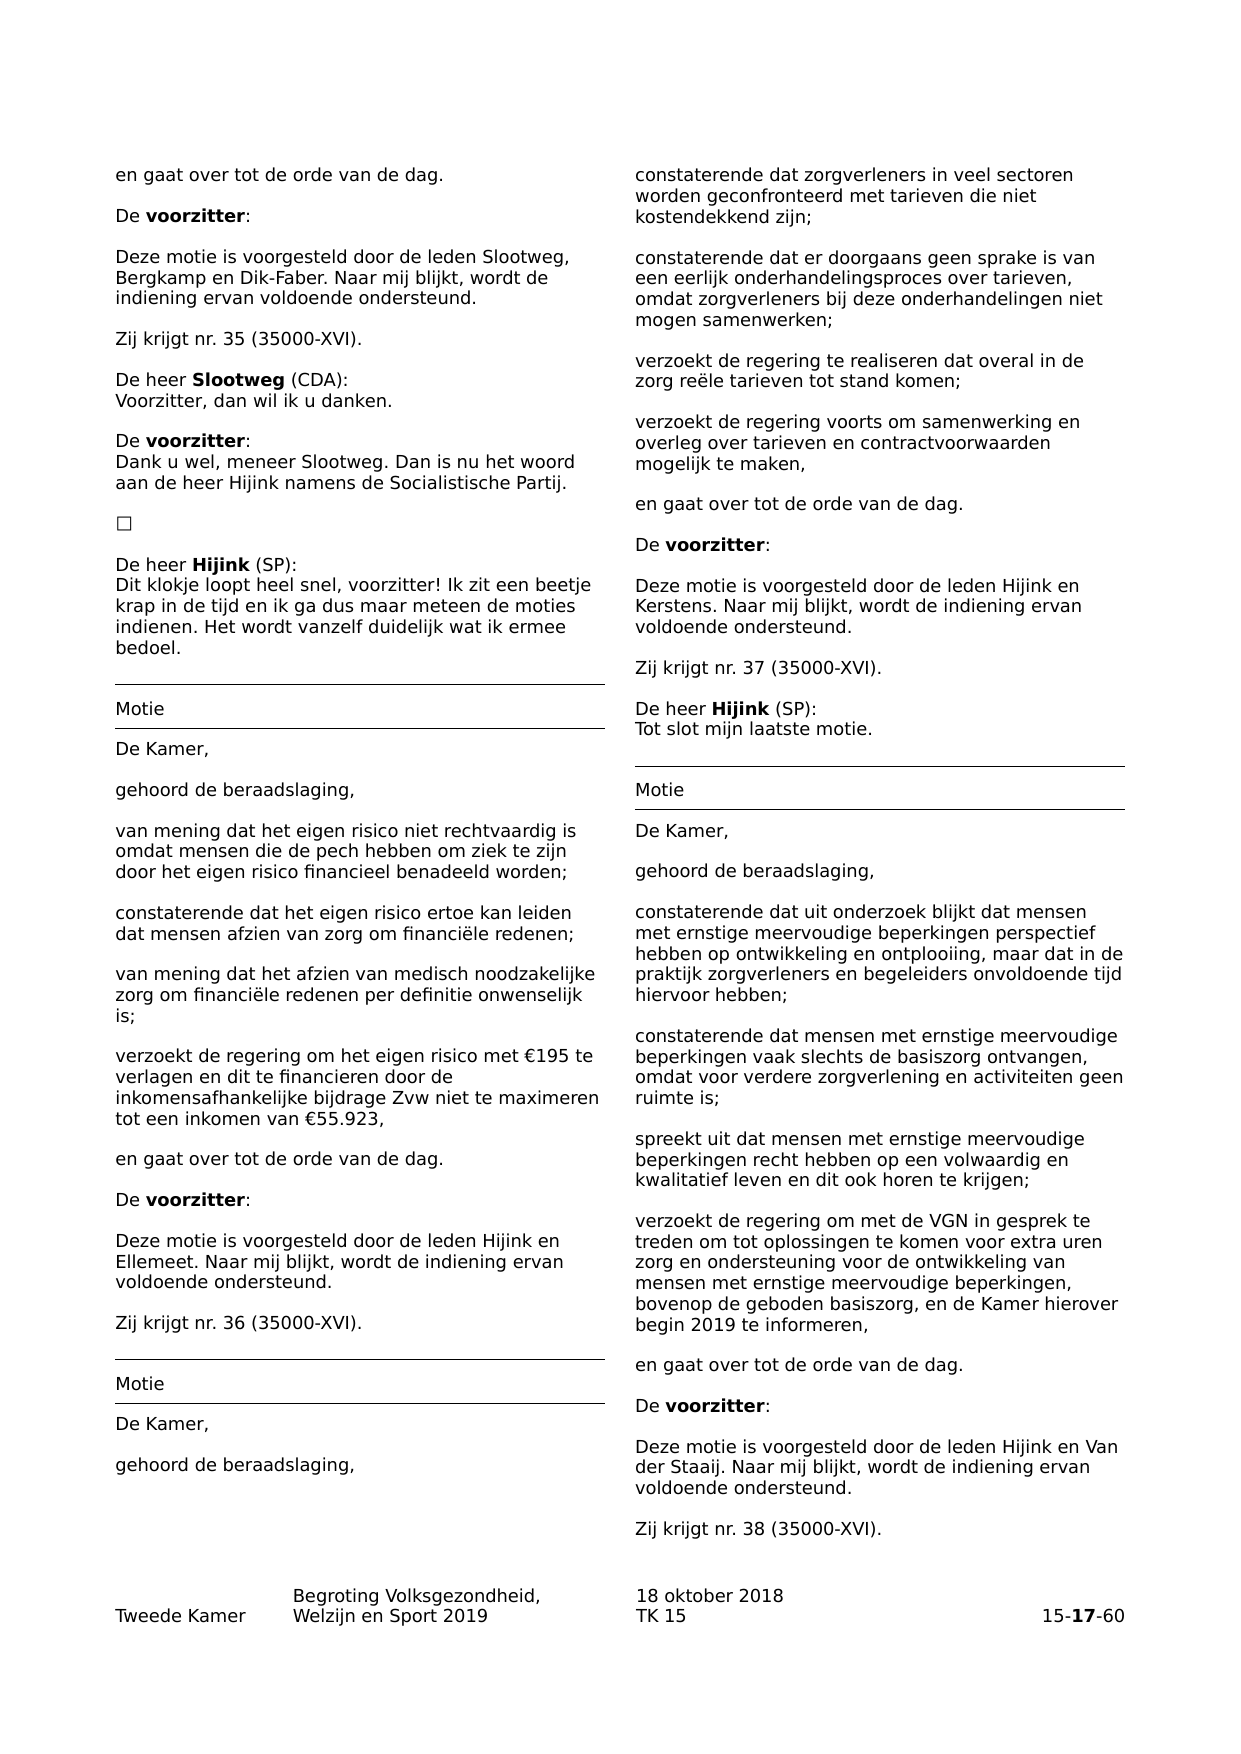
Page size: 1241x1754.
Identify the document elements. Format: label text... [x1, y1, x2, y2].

text en gaat over tot de orde van de dag. [635, 494, 1125, 515]
text gehoord de beraadslaging, [115, 780, 605, 801]
text van mening dat het afzien van medisch noodzakelijke zorg om financiële redenen per definitie onwenselijk is; [115, 964, 605, 1026]
text Dit klokje loopt heel snel, voorzitter! Ik zit een beetje krap in de tijd en ik ga dus maar meteen de moties indienen. Het wordt vanzelf duidelijk wat ik ermee bedoel. [115, 575, 605, 658]
text Tot slot mijn laatste motie. [635, 719, 1125, 740]
text verzoekt de regering voorts om samenwerking en overleg over tarieven en contractvoorwaarden mogelijk te maken, [635, 412, 1125, 474]
text en gaat over tot de orde van de dag. [635, 1355, 1125, 1376]
text van mening dat het eigen risico niet rechtvaardig is omdat mensen die de pech hebben om ziek te zijn door het eigen risico financieel benadeeld worden; [115, 821, 605, 883]
text Zij krijgt nr. 38 (35000-XVI). [635, 1519, 1125, 1539]
text Motie [635, 780, 1125, 801]
text De heer Hijink (SP): [115, 554, 605, 575]
text verzoekt de regering om het eigen risico met €195 te verlagen en dit te financieren door de inkomensafhankelijke bijdrage Zvw niet te maximeren tot een inkomen van €55.923, [115, 1046, 605, 1129]
text Zij krijgt nr. 35 (35000-XVI). [115, 329, 605, 350]
text Deze motie is voorgesteld door de leden Slootweg, Bergkamp en Dik-Faber. Naar mij blijkt, wordt de indiening ervan voldoende ondersteund. [115, 247, 605, 309]
text Deze motie is voorgesteld door de leden Hijink en Kerstens. Naar mij blijkt, wordt de indiening ervan voldoende ondersteund. [635, 576, 1125, 638]
text De heer Hijink (SP): [635, 698, 1125, 719]
text Motie [115, 1373, 605, 1394]
text constaterende dat er doorgaans geen sprake is van een eerlijk onderhandelingsproces over tarieven, omdat zorgverleners bij deze onderhandelingen niet mogen samenwerken; [635, 247, 1125, 330]
text en gaat over tot de orde van de dag. [115, 1149, 605, 1170]
text en gaat over tot de orde van de dag. [115, 165, 605, 186]
text De Kamer, [635, 821, 1125, 841]
text verzoekt de regering om met de VGN in gesprek te treden om tot oplossingen te komen voor extra uren zorg en ondersteuning voor de ontwikkeling van mensen met ernstige meervoudige beperkingen, bovenop de geboden basiszorg, en de Kamer hierover begin 2019 te informeren, [635, 1211, 1125, 1335]
text Deze motie is voorgesteld door de leden Hijink en Ellemeet. Naar mij blijkt, wordt de indiening ervan voldoende ondersteund. [115, 1231, 605, 1293]
text ⬜ [115, 514, 605, 534]
text De voorzitter: [115, 1190, 605, 1211]
text gehoord de beraadslaging, [115, 1455, 605, 1476]
text gehoord de beraadslaging, [635, 861, 1125, 882]
text Zij krijgt nr. 36 (35000-XVI). [115, 1313, 605, 1334]
text constaterende dat mensen met ernstige meervoudige beperkingen vaak slechts de basiszorg ontvangen, omdat voor verdere zorgverlening en activiteiten geen ruimte is; [635, 1026, 1125, 1109]
text De voorzitter: [115, 206, 605, 227]
text De voorzitter: [635, 1396, 1125, 1417]
text De Kamer, [115, 739, 605, 760]
text constaterende dat het eigen risico ertoe kan leiden dat mensen afzien van zorg om financiële redenen; [115, 903, 605, 944]
text verzoekt de regering te realiseren dat overal in de zorg reële tarieven tot stand komen; [635, 350, 1125, 392]
text Deze motie is voorgesteld door de leden Hijink en Van der Staaij. Naar mij blijkt, wordt de indiening ervan voldoende ondersteund. [635, 1437, 1125, 1499]
text De Kamer, [115, 1414, 605, 1435]
text De heer Slootweg (CDA): [115, 370, 605, 390]
text constaterende dat zorgverleners in veel sectoren worden geconfronteerd met tarieven die niet kostendekkend zijn; [635, 165, 1125, 227]
text Dank u wel, meneer Slootweg. Dan is nu het woord aan de heer Hijink namens de Socialistische Partij. [115, 452, 605, 494]
text De voorzitter: [635, 535, 1125, 556]
text constaterende dat uit onderzoek blijkt dat mensen met ernstige meervoudige beperkingen perspectief hebben op ontwikkeling en ontplooiing, maar dat in de praktijk zorgverleners en begeleiders onvoldoende tijd hiervoor hebben; [635, 902, 1125, 1006]
text Zij krijgt nr. 37 (35000-XVI). [635, 658, 1125, 678]
text Voorzitter, dan wil ik u danken. [115, 390, 605, 411]
text spreekt uit dat mensen met ernstige meervoudige beperkingen recht hebben op een volwaardig en kwalitatief leven en dit ook horen te krijgen; [635, 1129, 1125, 1191]
text Motie [115, 698, 605, 719]
text De voorzitter: [115, 431, 605, 452]
